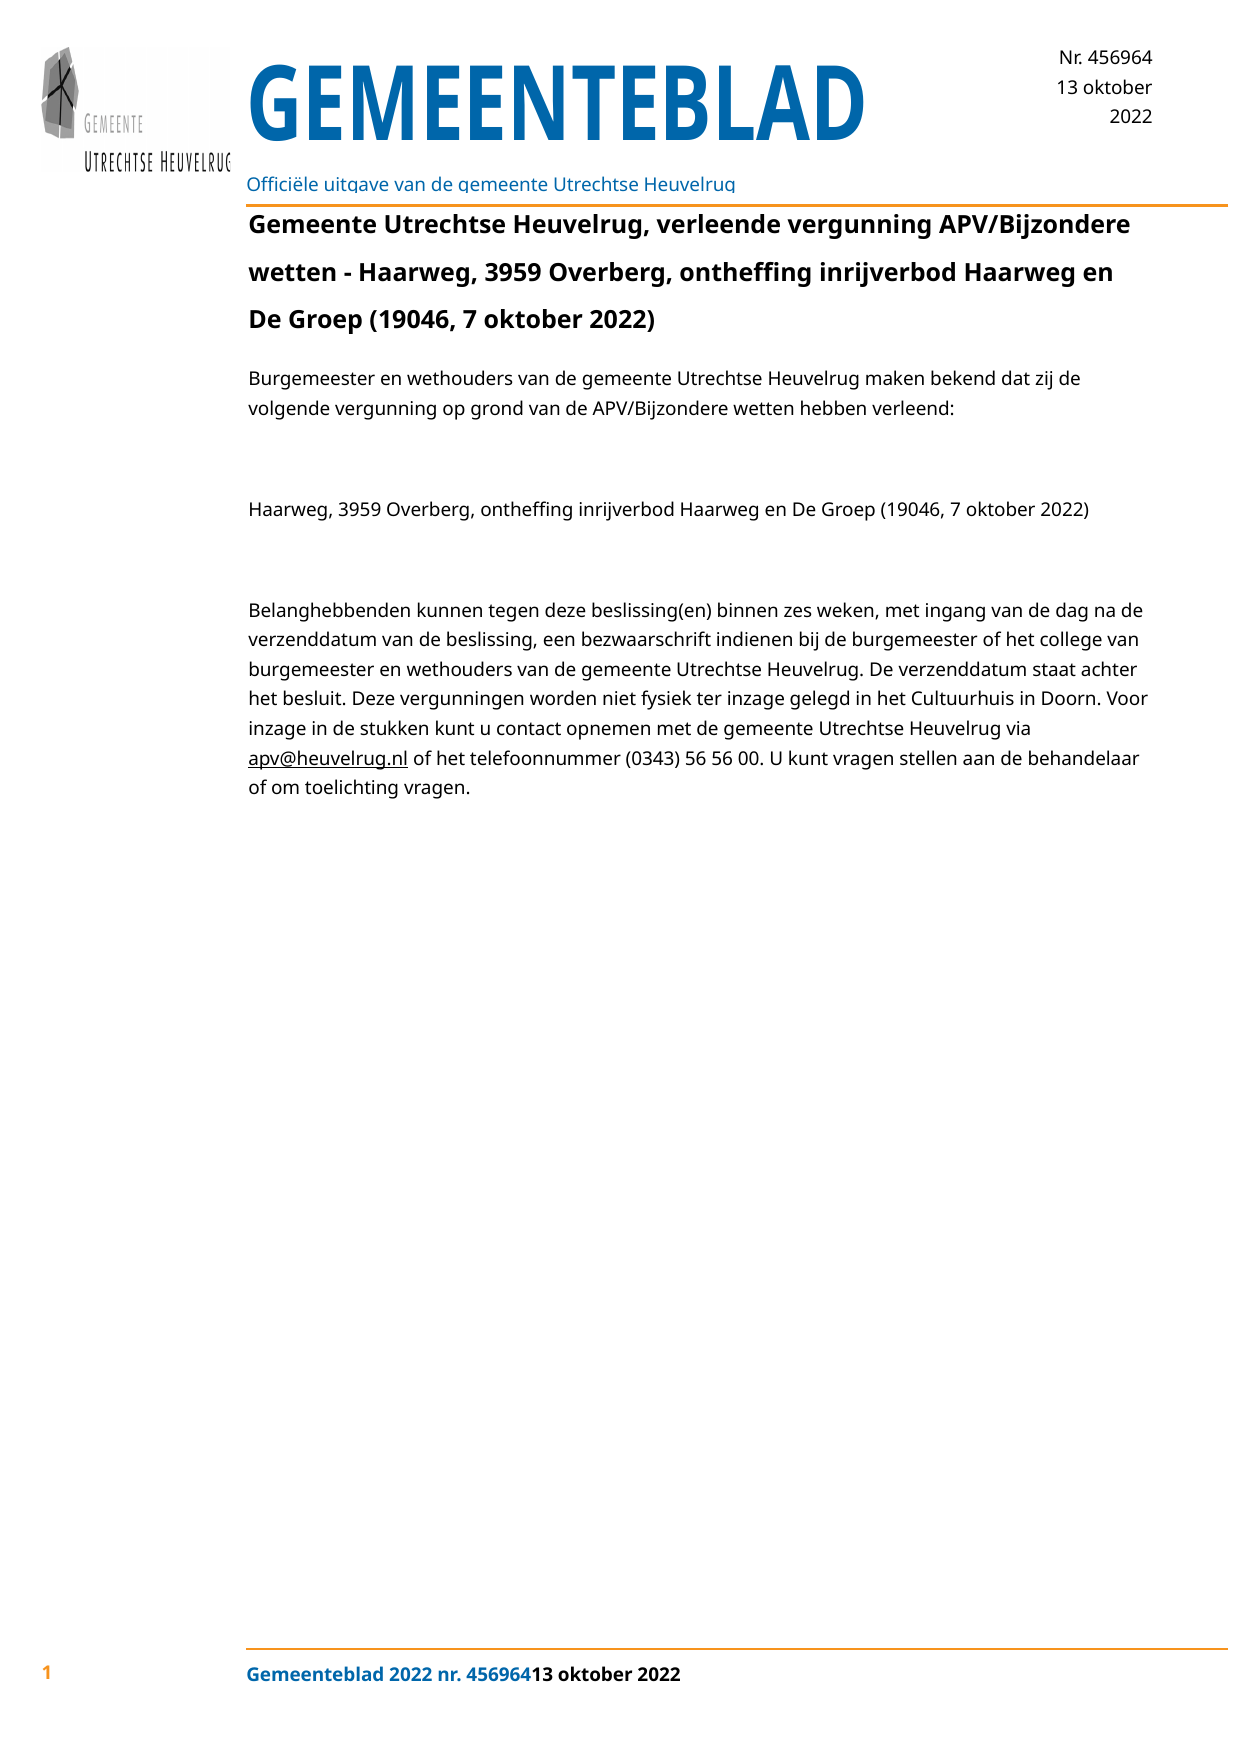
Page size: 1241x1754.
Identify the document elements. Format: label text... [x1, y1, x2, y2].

text Haarweg, 3959 Overberg, ontheffing inrijverbod Haarweg en De Groep (19046, 7 oktober 2022) [248, 496, 1152, 522]
text Gemeente Utrechtse Heuvelrug, verleende vergunning APV/Bijzondere wetten - Haarweg, 3959 Overberg, ontheffing inrijverbod Haarweg en De Groep (19046, 7 oktober 2022) [248, 207, 1152, 336]
text Burgemeester en wethouders van de gemeente Utrechtse Heuvelrug maken bekend dat zij de volgende vergunning op grond van de APV/Bijzondere wetten hebben verleend: [248, 366, 1152, 421]
picture [41, 47, 231, 172]
text Belanghebbenden kunnen tegen deze beslissing(en) binnen zes weken, met ingang van de dag na de verzenddatum van de beslissing, een bezwaarschrift indienen bij de burgemeester of het college van burgemeester en wethouders van de gemeente Utrechtse Heuvelrug. De verzenddatum staat achter het besluit. Deze vergunningen worden niet fysiek ter inzage gelegd in het Cultuurhuis in Doorn. Voor inzage in de stukken kunt u contact opnemen met de gemeente Utrechtse Heuvelrug via apv@heuvelrug.nl of het telefoonnummer (0343) 56 56 00. U kunt vragen stellen aan de behandelaar of om toelichting vragen. [248, 597, 1152, 800]
